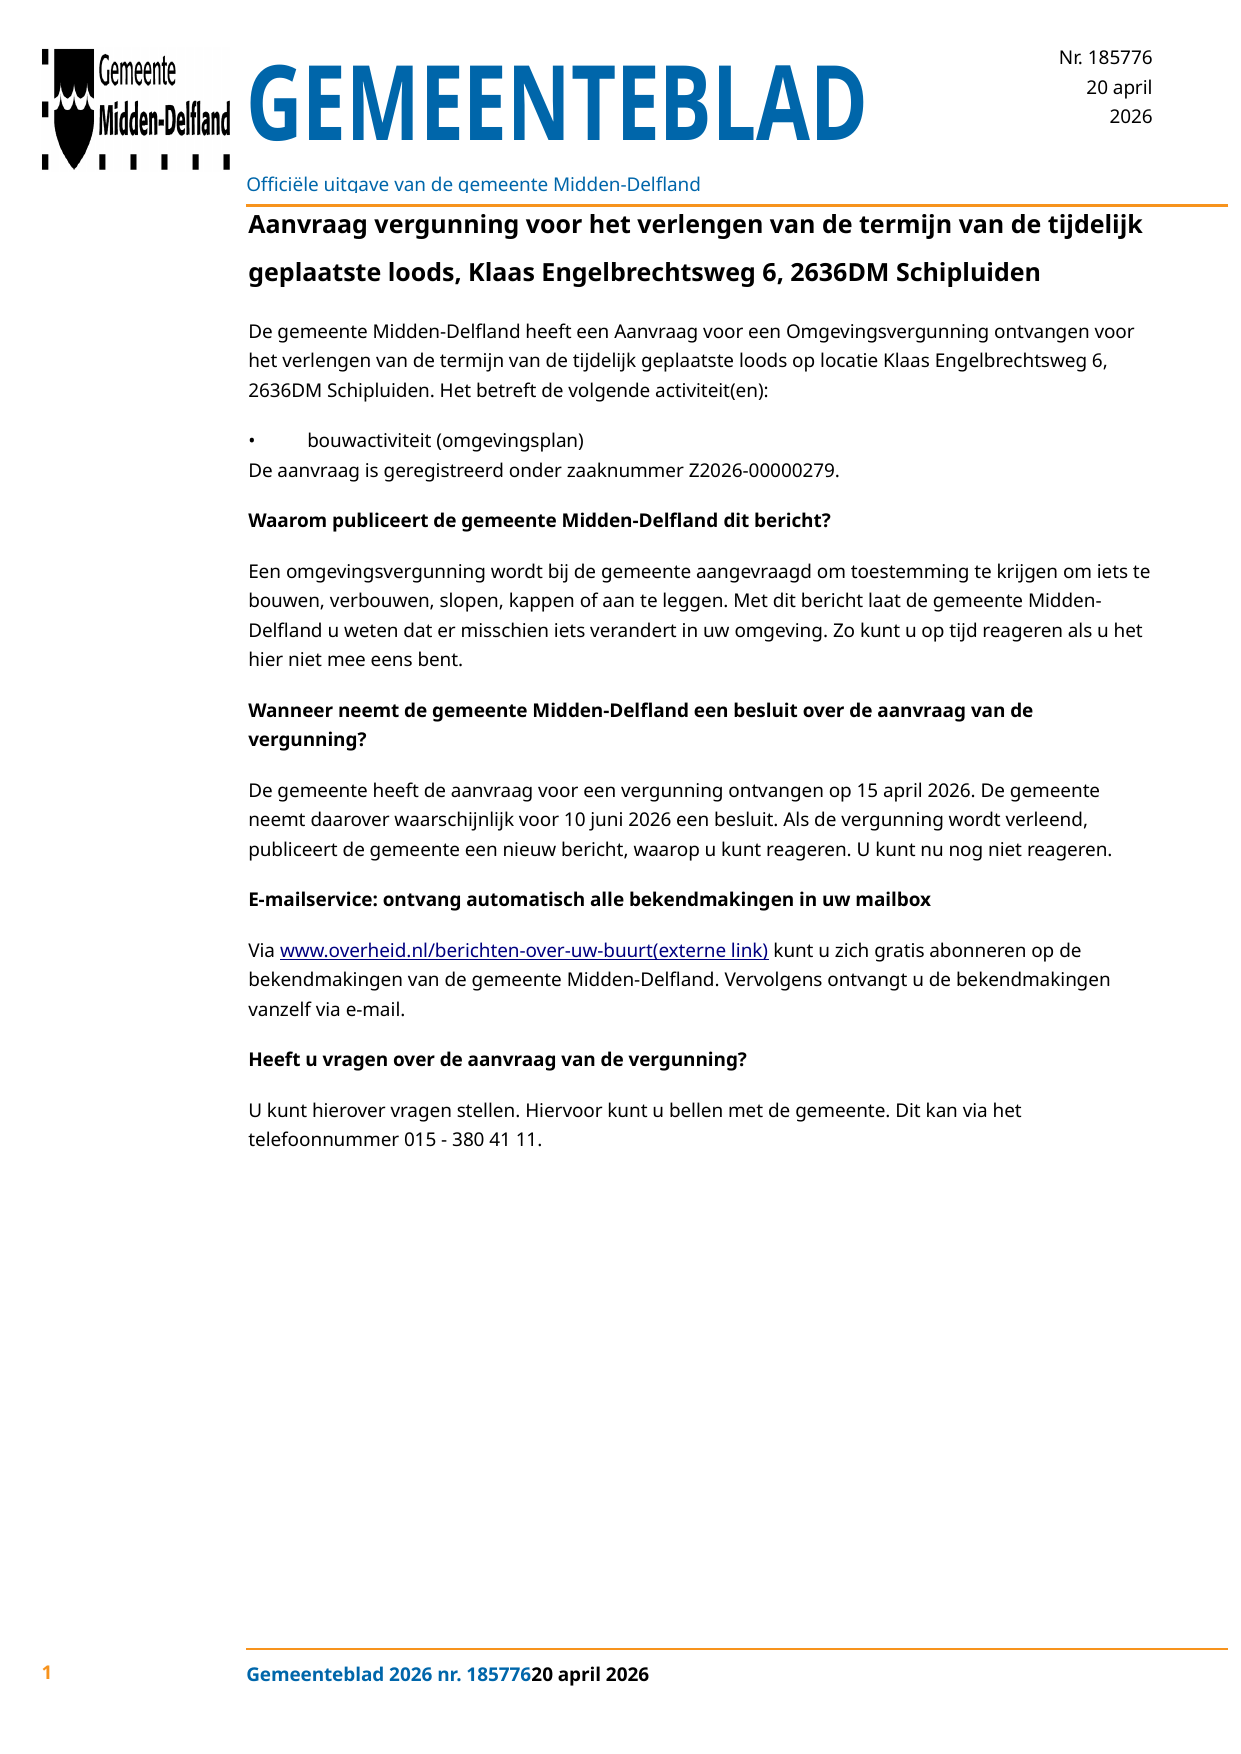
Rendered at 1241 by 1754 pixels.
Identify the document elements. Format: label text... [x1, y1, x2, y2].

text U kunt hierover vragen stellen. Hiervoor kunt u bellen met de gemeente. Dit kan via het telefoonnummer 015 - 380 41 11. [248, 1097, 1152, 1152]
list bouwactiviteit (omgevingsplan) [248, 427, 1152, 453]
text De aanvraag is geregistreerd onder zaaknummer Z2026-00000279. [248, 457, 1152, 483]
picture [41, 47, 231, 172]
text Heeft u vragen over de aanvraag van de vergunning? [248, 1047, 1152, 1072]
text E-mailservice: ontvang automatisch alle bekendmakingen in uw mailbox [248, 887, 1152, 912]
text Via www.overheid.nl/berichten-over-uw-buurt(externe link) kunt u zich gratis abonneren op de bekendmakingen van de gemeente Midden-Delfland. Vervolgens ontvangt u de bekendmakingen vanzelf via e-mail. [248, 937, 1152, 1022]
text Wanneer neemt de gemeente Midden-Delfland een besluit over de aanvraag van de vergunning? [248, 697, 1152, 752]
text Aanvraag vergunning voor het verlengen van de termijn van de tijdelijk geplaatste loods, Klaas Engelbrechtsweg 6, 2636DM Schipluiden [248, 207, 1152, 288]
text Een omgevingsvergunning wordt bij de gemeente aangevraagd om toestemming te krijgen om iets te bouwen, verbouwen, slopen, kappen of aan te leggen. Met dit bericht laat de gemeente Midden-Delfland u weten dat er misschien iets verandert in uw omgeving. Zo kunt u op tijd reageren als u het hier niet mee eens bent. [248, 558, 1152, 672]
text Waarom publiceert de gemeente Midden-Delfland dit bericht? [248, 507, 1152, 533]
text De gemeente heeft de aanvraag voor een vergunning ontvangen op 15 april 2026. De gemeente neemt daarover waarschijnlijk voor 10 juni 2026 een besluit. Als de vergunning wordt verleend, publiceert de gemeente een nieuw bericht, waarop u kunt reageren. U kunt nu nog niet reageren. [248, 777, 1152, 862]
text De gemeente Midden-Delfland heeft een Aanvraag voor een Omgevingsvergunning ontvangen voor het verlengen van de termijn van de tijdelijk geplaatste loods op locatie Klaas Engelbrechtsweg 6, 2636DM Schipluiden. Het betreft de volgende activiteit(en): [248, 318, 1152, 403]
